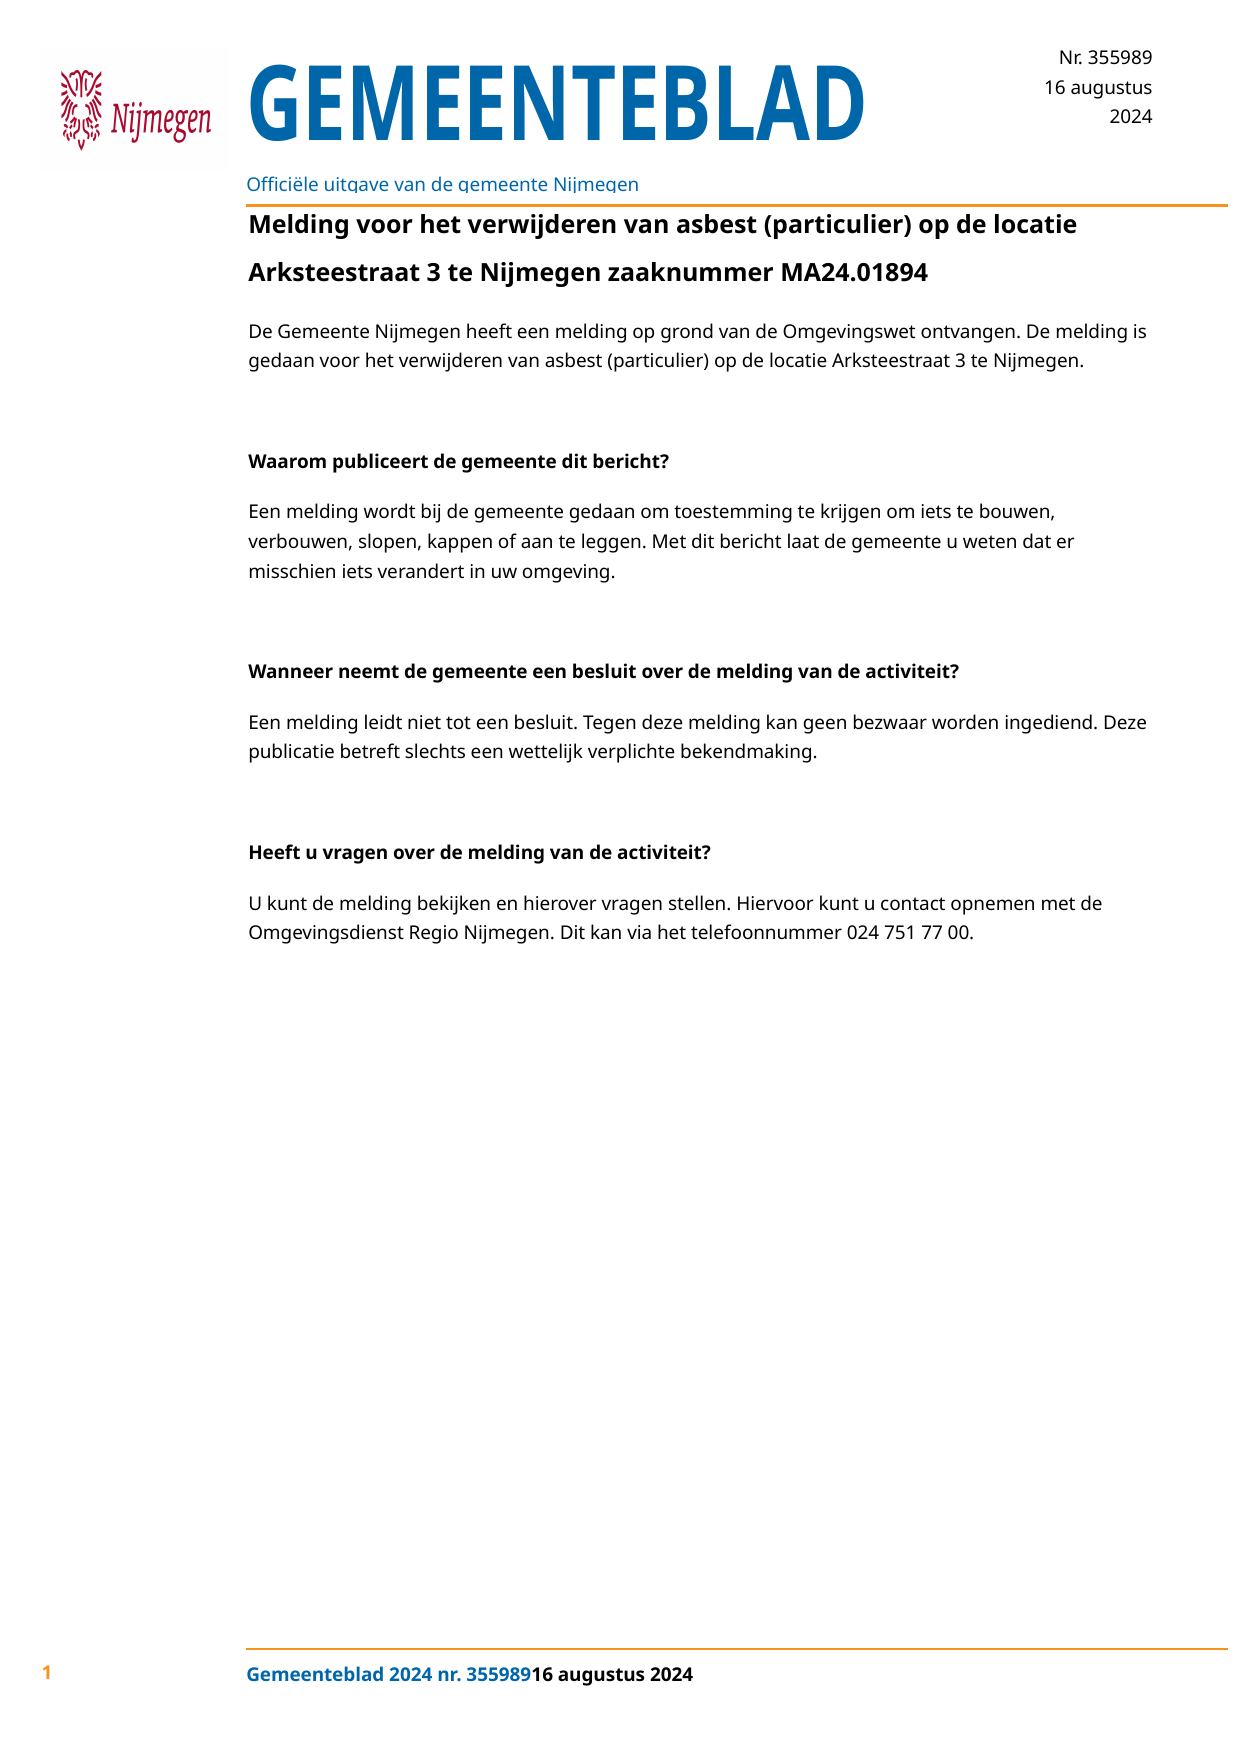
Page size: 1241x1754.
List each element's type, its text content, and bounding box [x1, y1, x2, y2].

text Een melding wordt bij de gemeente gedaan om toestemming te krijgen om iets te bouwen, verbouwen, slopen, kappen of aan te leggen. Met dit bericht laat de gemeente u weten dat er misschien iets verandert in uw omgeving. [248, 499, 1152, 584]
text Een melding leidt niet tot een besluit. Tegen deze melding kan geen bezwaar worden ingediend. Deze publicatie betreft slechts een wettelijk verplichte bekendmaking. [248, 709, 1152, 764]
text De Gemeente Nijmegen heeft een melding op grond van de Omgevingswet ontvangen. De melding is gedaan voor het verwijderen van asbest (particulier) op de locatie Arksteestraat 3 te Nijmegen. [248, 318, 1152, 373]
text U kunt de melding bekijken en hierover vragen stellen. Hiervoor kunt u contact opnemen met de Omgevingsdienst Regio Nijmegen. Dit kan via het telefoonnummer 024 751 77 00. [248, 890, 1152, 945]
text Heeft u vragen over de melding van de activiteit? [248, 839, 1152, 865]
picture [41, 47, 231, 172]
text Melding voor het verwijderen van asbest (particulier) op de locatie Arksteestraat 3 te Nijmegen zaaknummer MA24.01894 [248, 207, 1152, 288]
text Wanneer neemt de gemeente een besluit over de melding van de activiteit? [248, 659, 1152, 684]
text Waarom publiceert de gemeente dit bericht? [248, 448, 1152, 474]
